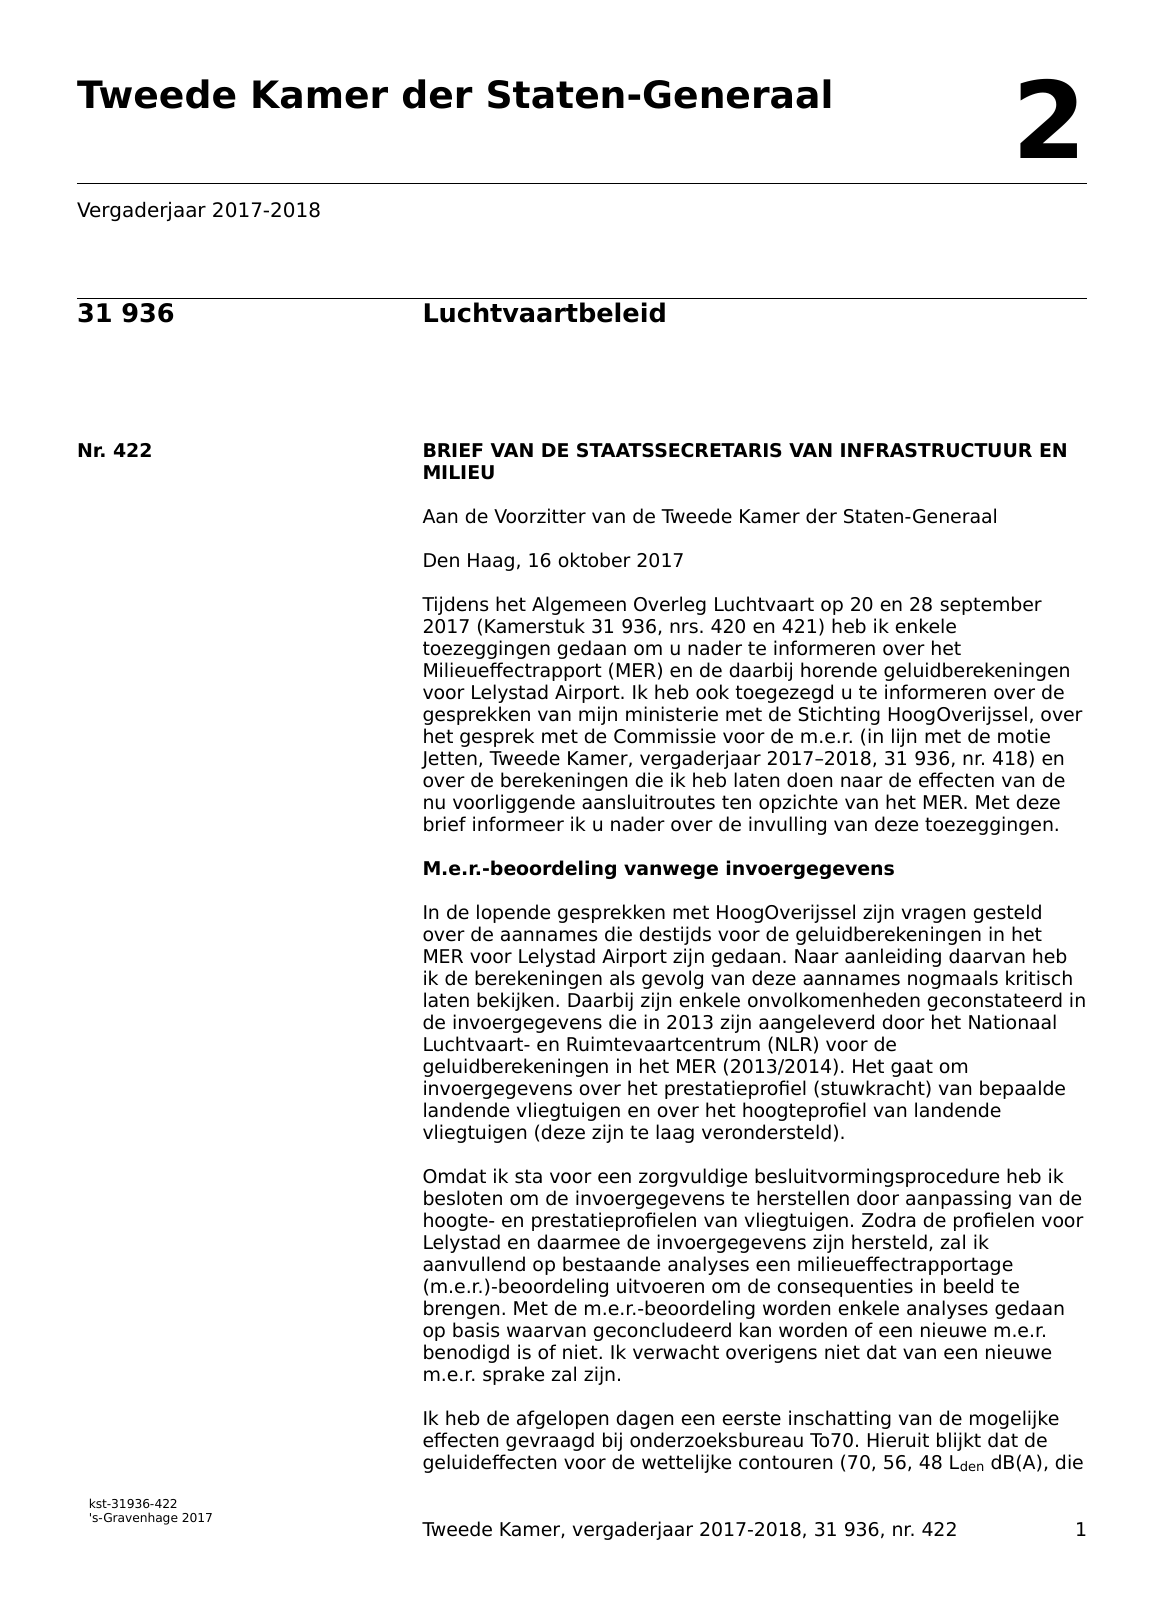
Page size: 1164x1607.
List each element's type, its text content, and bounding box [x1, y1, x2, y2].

text Omdat ik sta voor een zorgvuldige besluitvormingsprocedure heb ik besloten om de invoergegevens te herstellen door aanpassing van de hoogte- en prestatieprofielen van vliegtuigen. Zodra de profielen voor Lelystad en daarmee de invoergegevens zijn hersteld, zal ik aanvullend op bestaande analyses een milieueffectrapportage (m.e.r.)-beoordeling uitvoeren om de consequenties in beeld te brengen. Met de m.e.r.-beoordeling worden enkele analyses gedaan op basis waarvan geconcludeerd kan worden of een nieuwe m.e.r. benodigd is of niet. Ik verwacht overigens niet dat van een nieuwe m.e.r. sprake zal zijn. [422, 1166, 1087, 1386]
text Den Haag, 16 oktober 2017 [422, 550, 1087, 572]
text Tijdens het Algemeen Overleg Luchtvaart op 20 en 28 september 2017 (Kamerstuk 31 936, nrs. 420 en 421) heb ik enkele toezeggingen gedaan om u nader te informeren over het Milieueffectrapport (MER) en de daarbij horende geluidberekeningen voor Lelystad Airport. Ik heb ook toegezegd u te informeren over de gesprekken van mijn ministerie met de Stichting HoogOverijssel, over het gesprek met de Commissie voor de m.e.r. (in lijn met de motie Jetten, Tweede Kamer, vergaderjaar 2017–2018, 31 936, nr. 418) en over de berekeningen die ik heb laten doen naar de effecten van de nu voorliggende aansluitroutes ten opzichte van het MER. Met deze brief informeer ik u nader over de invulling van deze toezeggingen. [422, 594, 1087, 836]
text Aan de Voorzitter van de Tweede Kamer der Staten-Generaal [422, 506, 1087, 528]
text 's-Gravenhage 2017 [88, 1511, 323, 1525]
table_header 2 [886, 59, 1087, 183]
table_cell Vergaderjaar 2017-2018 [77, 184, 1087, 298]
text Ik heb de afgelopen dagen een eerste inschatting van de mogelijke effecten gevraagd bij onderzoeksbureau To70. Hieruit blijkt dat de geluideffecten voor de wettelijke contouren (70, 56, 48 Lden dB(A), die [422, 1408, 1087, 1474]
subtitle 31 936 Luchtvaartbeleid [77, 299, 1087, 329]
text In de lopende gesprekken met HoogOverijssel zijn vragen gesteld over de aannames die destijds voor de geluidberekeningen in het MER voor Lelystad Airport zijn gedaan. Naar aanleiding daarvan heb ik de berekeningen als gevolg van deze aannames nogmaals kritisch laten bekijken. Daarbij zijn enkele onvolkomenheden geconstateerd in de invoergegevens die in 2013 zijn aangeleverd door het Nationaal Luchtvaart- en Ruimtevaartcentrum (NLR) voor de geluidberekeningen in het MER (2013/2014). Het gaat om invoergegevens over het prestatieprofiel (stuwkracht) van bepaalde landende vliegtuigen en over het hoogteprofiel van landende vliegtuigen (deze zijn te laag verondersteld). [422, 902, 1087, 1144]
subtitle Nr. 422 BRIEF VAN DE STAATSSECRETARIS VAN INFRASTRUCTUUR EN MILIEU [77, 440, 1087, 484]
subtitle M.e.r.-beoordeling vanwege invoergegevens [422, 858, 1087, 880]
table_header Tweede Kamer der Staten-Generaal [77, 59, 886, 183]
text kst-31936-422 [88, 1497, 323, 1511]
